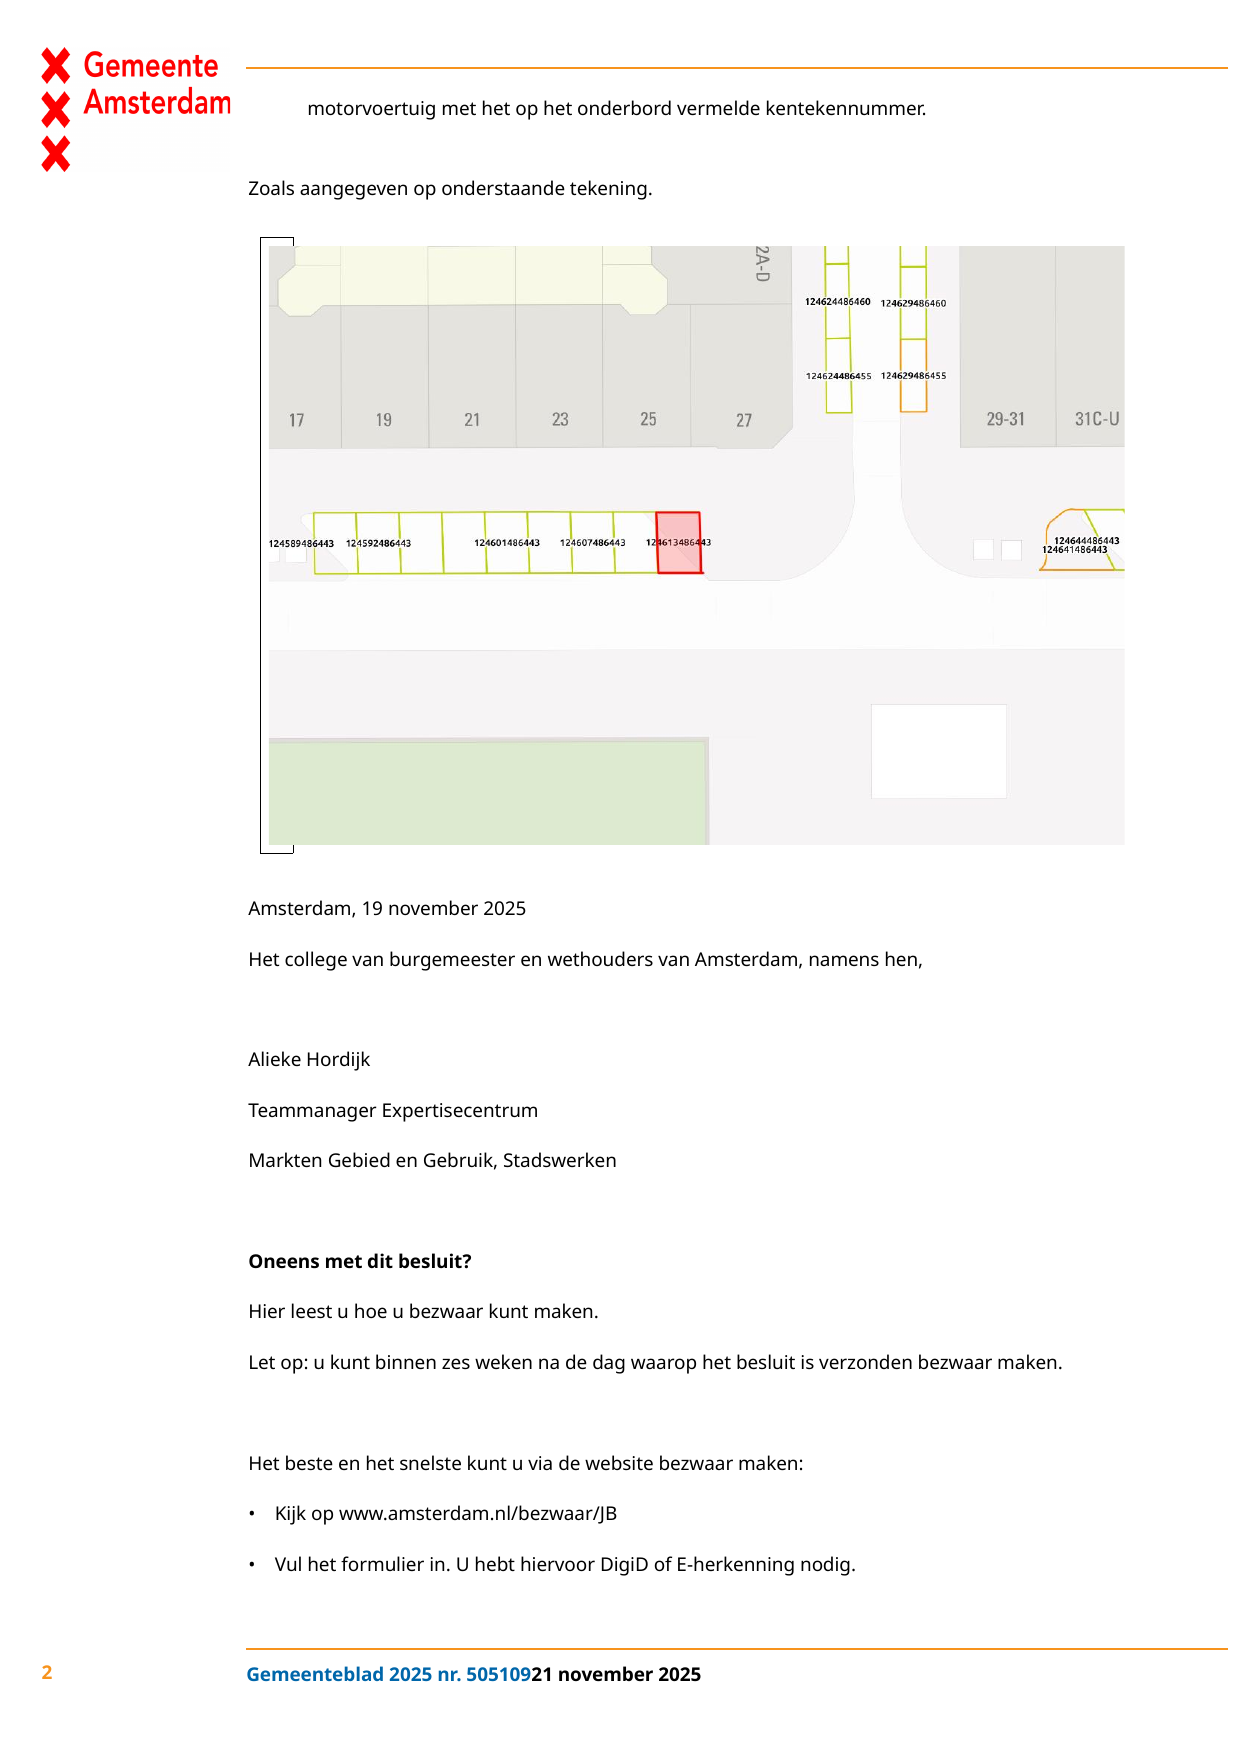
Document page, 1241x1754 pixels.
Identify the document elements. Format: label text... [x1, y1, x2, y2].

text Alieke Hordijk [248, 1047, 1152, 1072]
text Amsterdam, 19 november 2025 [248, 895, 1152, 921]
text Oneens met dit besluit? [248, 1248, 1152, 1274]
text Teammanager Expertisecentrum [248, 1097, 1152, 1123]
text Het college van burgemeester en wethouders van Amsterdam, namens hen, [248, 946, 1152, 972]
text • Kijk op www.amsterdam.nl/bezwaar/JB [248, 1500, 1152, 1526]
picture [41, 47, 231, 172]
text Hier leest u hoe u bezwaar kunt maken. [248, 1299, 1152, 1324]
text Let op: u kunt binnen zes weken na de dag waarop het besluit is verzonden bezwaar maken. [248, 1349, 1152, 1375]
text Het beste en het snelste kunt u via de website bezwaar maken: [248, 1450, 1152, 1476]
text • Vul het formulier in. U hebt hiervoor DigiD of E-herkenning nodig. [248, 1551, 1152, 1577]
list motorvoertuig met het op het onderbord vermelde kentekennummer. [248, 95, 1152, 121]
text Zoals aangegeven op onderstaande tekening. [248, 175, 1152, 201]
text Markten Gebied en Gebruik, Stadswerken [248, 1147, 1152, 1173]
picture [268, 246, 1125, 845]
